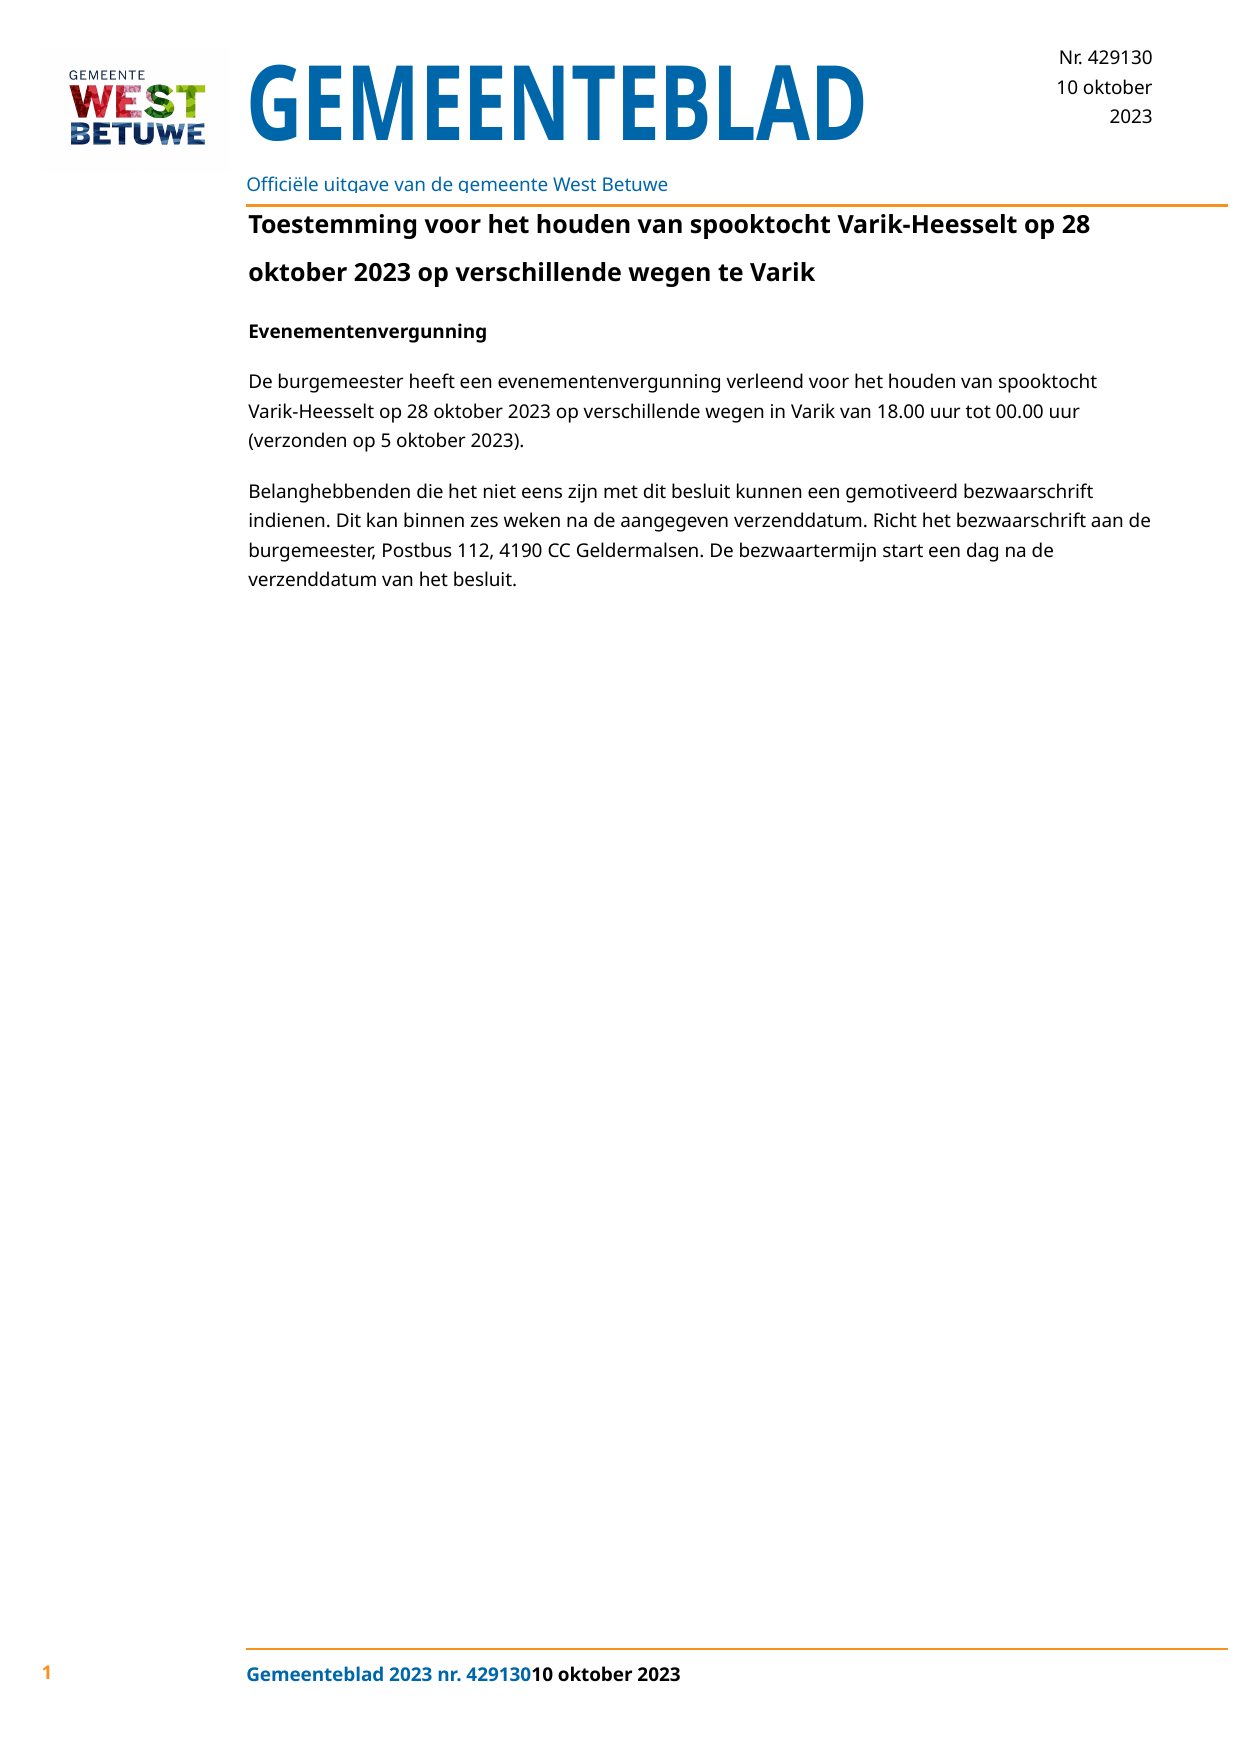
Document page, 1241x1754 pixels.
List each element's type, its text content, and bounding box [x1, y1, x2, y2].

picture [41, 47, 231, 172]
text De burgemeester heeft een evenementenvergunning verleend voor het houden van spooktocht Varik-Heesselt op 28 oktober 2023 op verschillende wegen in Varik van 18.00 uur tot 00.00 uur (verzonden op 5 oktober 2023). [248, 368, 1152, 453]
text Belanghebbenden die het niet eens zijn met dit besluit kunnen een gemotiveerd bezwaarschrift indienen. Dit kan binnen zes weken na de aangegeven verzenddatum. Richt het bezwaarschrift aan de burgemeester, Postbus 112, 4190 CC Geldermalsen. De bezwaartermijn start een dag na de verzenddatum van het besluit. [248, 478, 1152, 592]
text Evenementenvergunning [248, 318, 1152, 344]
text Toestemming voor het houden van spooktocht Varik-Heesselt op 28 oktober 2023 op verschillende wegen te Varik [248, 207, 1152, 288]
